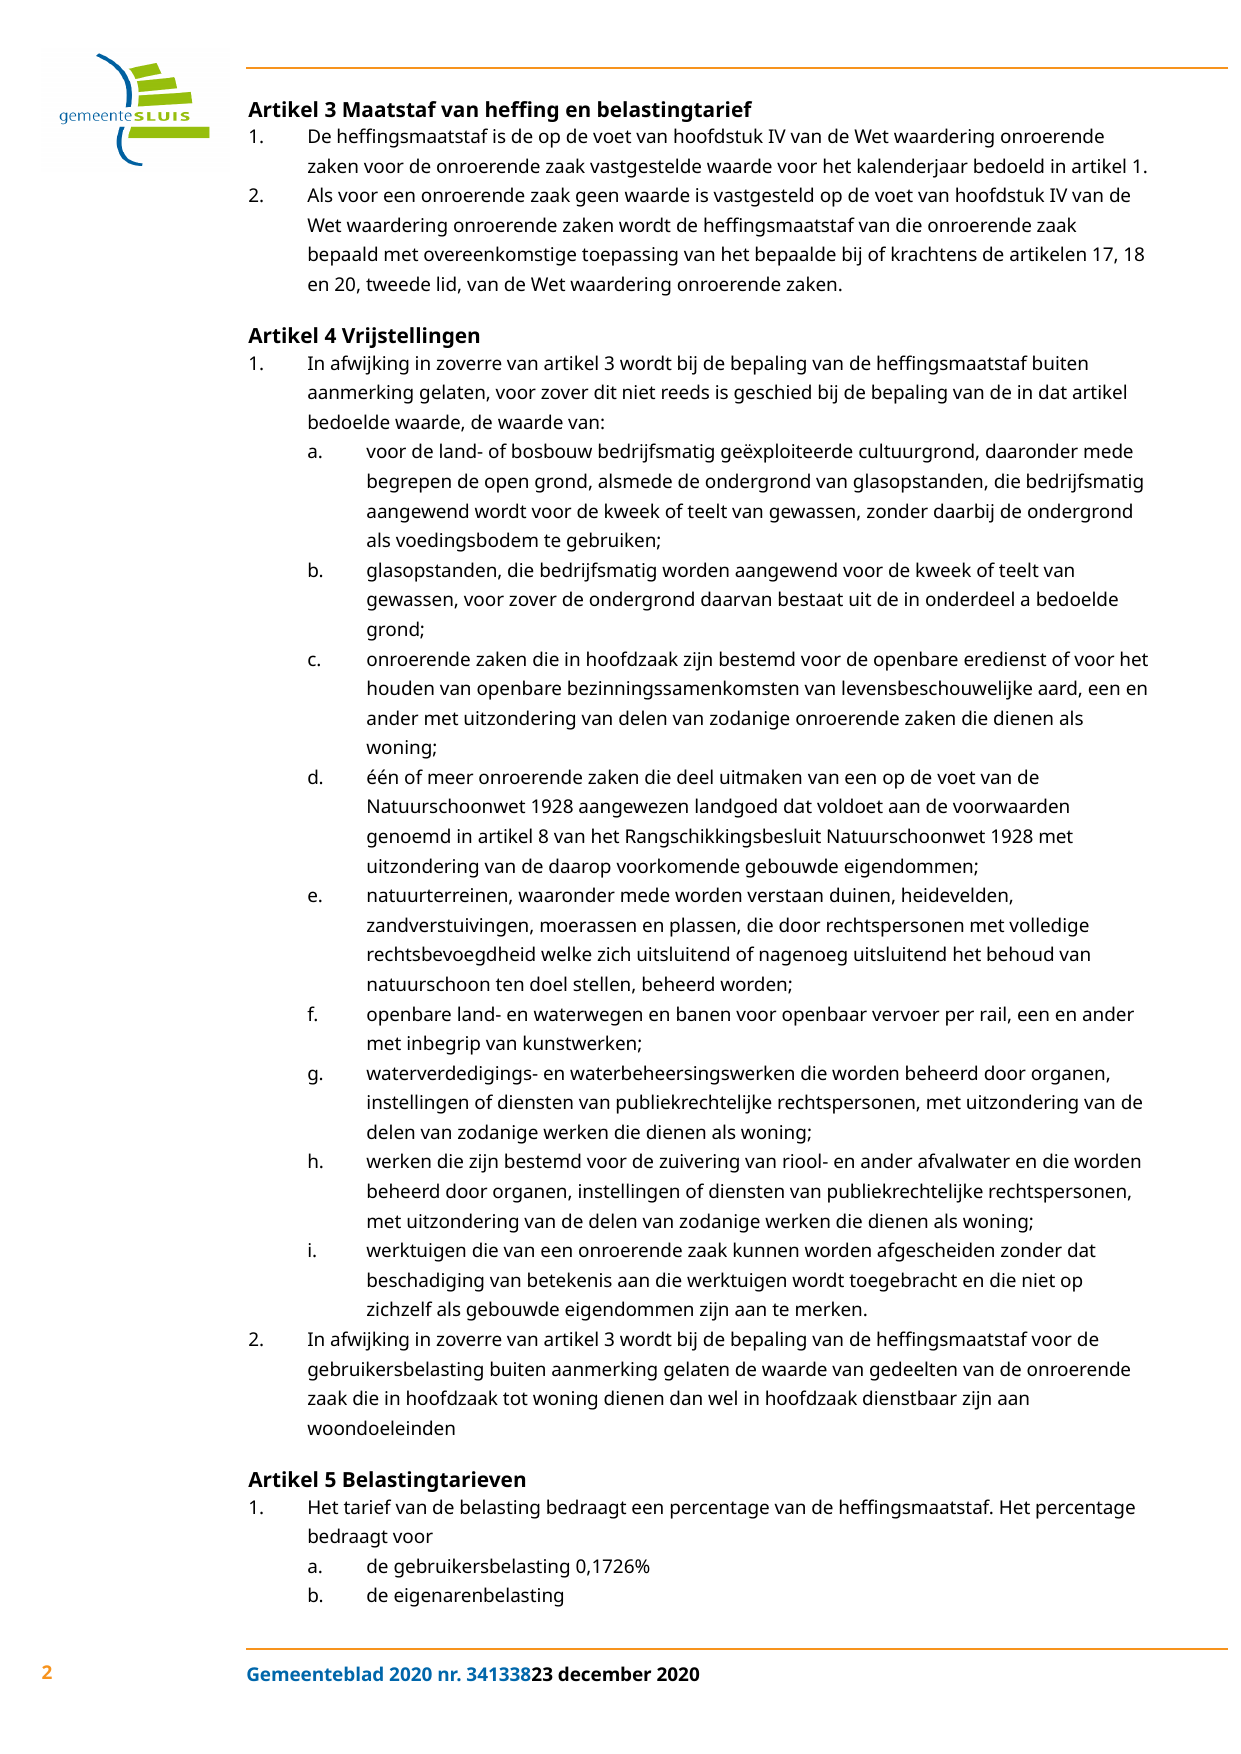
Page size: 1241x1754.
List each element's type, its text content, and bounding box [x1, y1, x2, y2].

list De heffingsmaatstaf is de op de voet van hoofdstuk IV van de Wet waardering onroerende zaken voor de onroerende zaak vastgestelde waarde voor het kalenderjaar bedoeld in artikel 1. [248, 123, 1152, 178]
list één of meer onroerende zaken die deel uitmaken van een op de voet van de Natuurschoonwet 1928 aangewezen landgoed dat voldoet aan de voorwaarden genoemd in artikel 8 van het Rangschikkingsbesluit Natuurschoonwet 1928 met uitzondering van de daarop voorkomende gebouwde eigendommen; [307, 764, 1152, 879]
list werken die zijn bestemd voor de zuivering van riool- en ander afvalwater en die worden beheerd door organen, instellingen of diensten van publiekrechtelijke rechtspersonen, met uitzondering van de delen van zodanige werken die dienen als woning; [307, 1149, 1152, 1234]
list voor de land- of bosbouw bedrijfsmatig geëxploiteerde cultuurgrond, daaronder mede begrepen de open grond, alsmede de ondergrond van glasopstanden, die bedrijfsmatig aangewend wordt voor de kweek of teelt van gewassen, zonder daarbij de ondergrond als voedingsbodem te gebruiken; [307, 439, 1152, 553]
list Het tarief van de belasting bedraagt een percentage van de heffingsmaatstaf. Het percentage bedraagt voor [248, 1494, 1152, 1549]
text Artikel 3 Maatstaf van heffing en belastingtarief [248, 95, 1152, 123]
list natuurterreinen, waaronder mede worden verstaan duinen, heidevelden, zandverstuivingen, moerassen en plassen, die door rechtspersonen met volledige rechtsbevoegdheid welke zich uitsluitend of nagenoeg uitsluitend het behoud van natuurschoon ten doel stellen, beheerd worden; [307, 882, 1152, 997]
list de gebruikersbelasting 0,1726% [307, 1553, 1152, 1579]
picture [41, 47, 231, 172]
list In afwijking in zoverre van artikel 3 wordt bij de bepaling van de heffingsmaatstaf voor de gebruikersbelasting buiten aanmerking gelaten de waarde van gedeelten van de onroerende zaak die in hoofdzaak tot woning dienen dan wel in hoofdzaak dienstbaar zijn aan woondoeleinden [248, 1326, 1152, 1441]
list de eigenarenbelasting [307, 1583, 1152, 1608]
list onroerende zaken die in hoofdzaak zijn bestemd voor de openbare eredienst of voor het houden van openbare bezinningssamenkomsten van levensbeschouwelijke aard, een en ander met uitzondering van delen van zodanige onroerende zaken die dienen als woning; [307, 646, 1152, 760]
list werktuigen die van een onroerende zaak kunnen worden afgescheiden zonder dat beschadiging van betekenis aan die werktuigen wordt toegebracht en die niet op zichzelf als gebouwde eigendommen zijn aan te merken. [307, 1237, 1152, 1322]
text Artikel 5 Belastingtarieven [248, 1465, 1152, 1494]
list Als voor een onroerende zaak geen waarde is vastgesteld op de voet van hoofdstuk IV van de Wet waardering onroerende zaken wordt de heffingsmaatstaf van die onroerende zaak bepaald met overeenkomstige toepassing van het bepaalde bij of krachtens de artikelen 17, 18 en 20, tweede lid, van de Wet waardering onroerende zaken. [248, 182, 1152, 297]
list In afwijking in zoverre van artikel 3 wordt bij de bepaling van de heffingsmaatstaf buiten aanmerking gelaten, voor zover dit niet reeds is geschied bij de bepaling van de in dat artikel bedoelde waarde, de waarde van: [248, 350, 1152, 435]
list glasopstanden, die bedrijfsmatig worden aangewend voor de kweek of teelt van gewassen, voor zover de ondergrond daarvan bestaat uit de in onderdeel a bedoelde grond; [307, 557, 1152, 642]
list openbare land- en waterwegen en banen voor openbaar vervoer per rail, een en ander met inbegrip van kunstwerken; [307, 1001, 1152, 1056]
text Artikel 4 Vrijstellingen [248, 322, 1152, 350]
list waterverdedigings- en waterbeheersingswerken die worden beheerd door organen, instellingen of diensten van publiekrechtelijke rechtspersonen, met uitzondering van de delen van zodanige werken die dienen als woning; [307, 1060, 1152, 1145]
